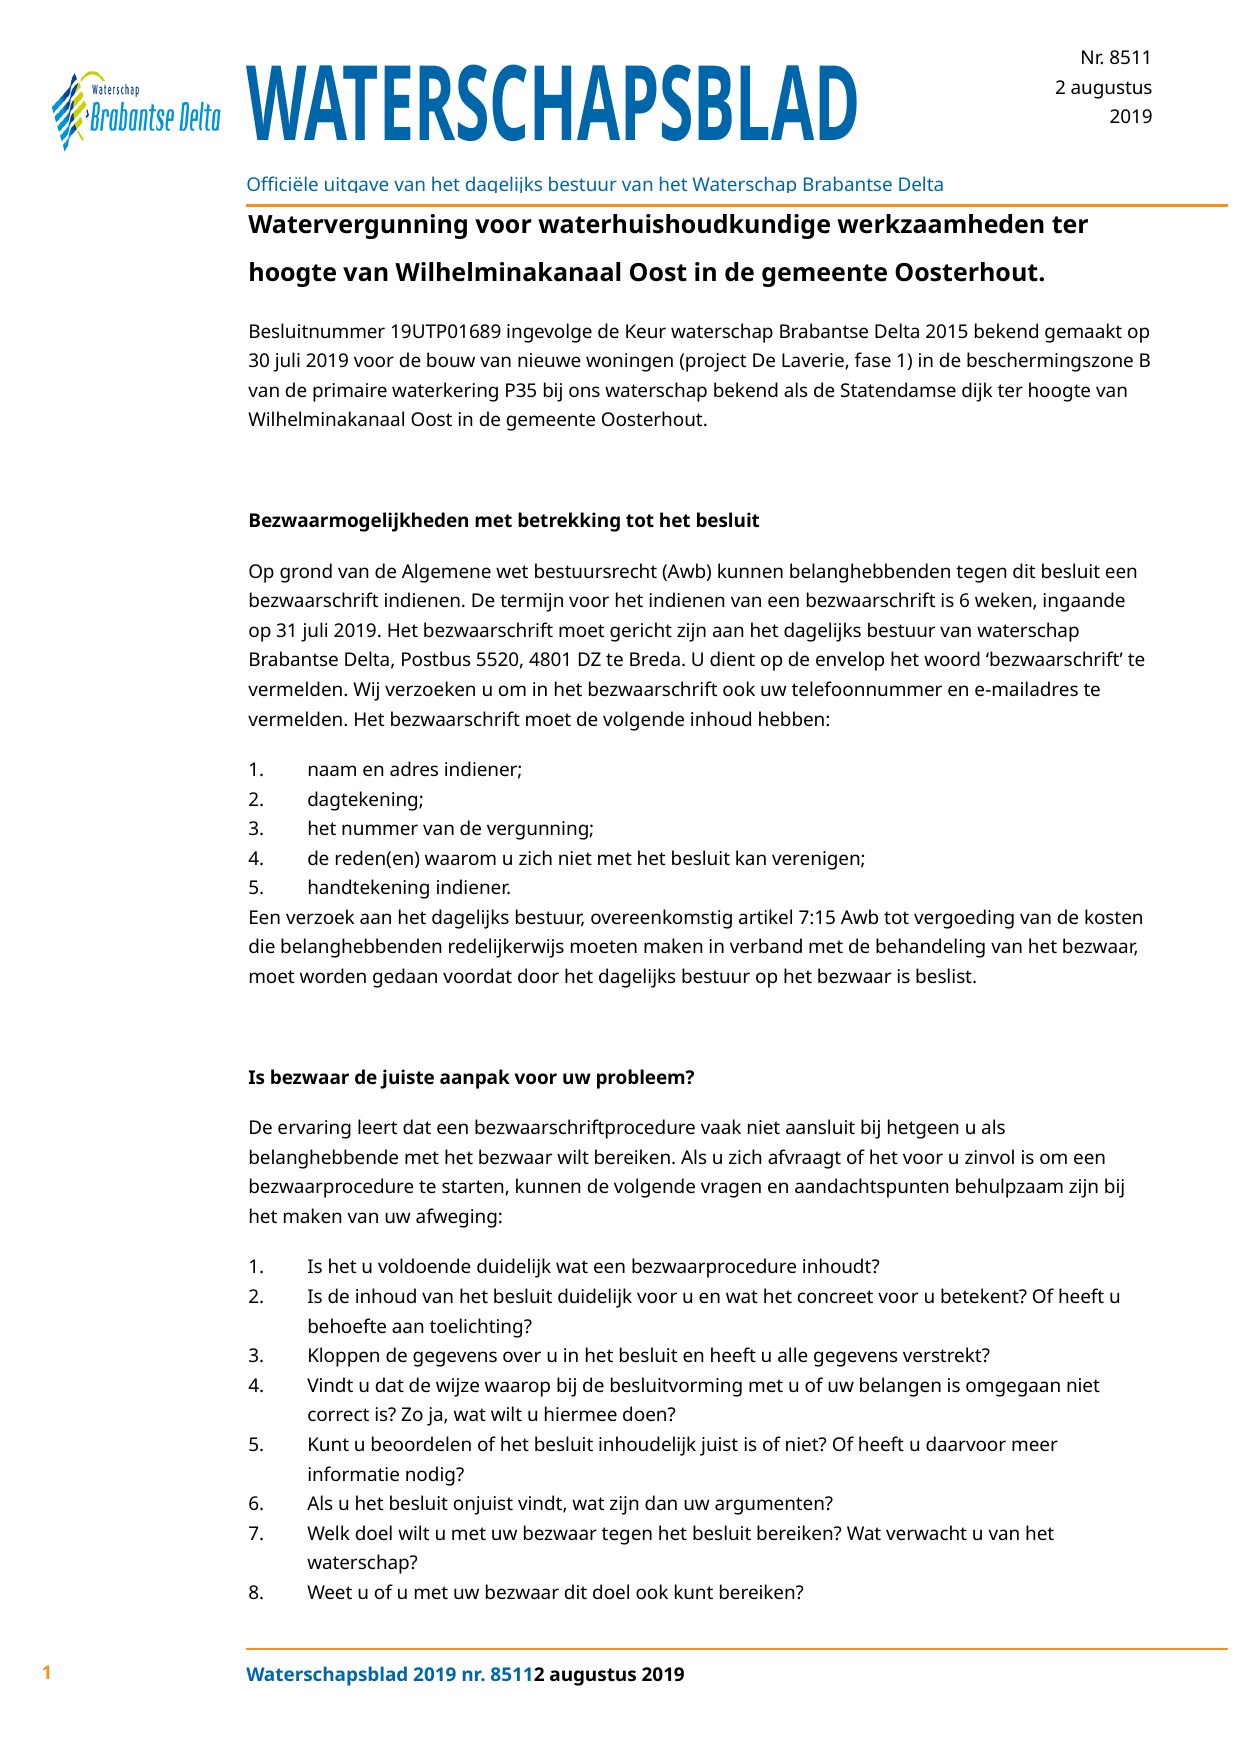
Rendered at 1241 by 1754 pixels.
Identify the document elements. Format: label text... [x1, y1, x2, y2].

text Bezwaarmogelijkheden met betrekking tot het besluit [248, 507, 1152, 533]
list de reden(en) waarom u zich niet met het besluit kan verenigen; [248, 845, 1152, 871]
text De ervaring leert dat een bezwaarschriftprocedure vaak niet aansluit bij hetgeen u als belanghebbende met het bezwaar wilt bereiken. Als u zich afvraagt of het voor u zinvol is om een bezwaarprocedure te starten, kunnen de volgende vragen en aandachtspunten behulpzaam zijn bij het maken van uw afweging: [248, 1114, 1152, 1229]
list Als u het besluit onjuist vindt, wat zijn dan uw argumenten? [248, 1490, 1152, 1516]
list Kloppen de gegevens over u in het besluit en heeft u alle gegevens verstrekt? [248, 1342, 1152, 1368]
text Een verzoek aan het dagelijks bestuur, overeenkomstig artikel 7:15 Awb tot vergoeding van de kosten die belanghebbenden redelijkerwijs moeten maken in verband met de behandeling van het bezwaar, moet worden gedaan voordat door het dagelijks bestuur op het bezwaar is beslist. [248, 904, 1152, 989]
list Welk doel wilt u met uw bezwaar tegen het besluit bereiken? Wat verwacht u van het waterschap? [248, 1520, 1152, 1575]
list naam en adres indiener; [248, 756, 1152, 782]
text Is bezwaar de juiste aanpak voor uw probleem? [248, 1064, 1152, 1090]
picture [41, 47, 231, 172]
text Op grond van de Algemene wet bestuursrecht (Awb) kunnen belanghebbenden tegen dit besluit een bezwaarschrift indienen. De termijn voor het indienen van een bezwaarschrift is 6 weken, ingaande op 31 juli 2019. Het bezwaarschrift moet gericht zijn aan het dagelijks bestuur van waterschap Brabantse Delta, Postbus 5520, 4801 DZ te Breda. U dient op de envelop het woord ‘bezwaarschrift’ te vermelden. Wij verzoeken u om in het bezwaarschrift ook uw telefoonnummer en e‑mailadres te vermelden. Het bezwaarschrift moet de volgende inhoud hebben: [248, 558, 1152, 732]
list dagtekening; [248, 786, 1152, 812]
list Is het u voldoende duidelijk wat een bezwaarprocedure inhoudt? [248, 1254, 1152, 1279]
list handtekening indiener. [248, 874, 1152, 900]
list Is de inhoud van het besluit duidelijk voor u en wat het concreet voor u betekent? Of heeft u behoefte aan toelichting? [248, 1283, 1152, 1339]
list het nummer van de vergunning; [248, 815, 1152, 841]
list Kunt u beoordelen of het besluit inhoudelijk juist is of niet? Of heeft u daarvoor meer informatie nodig? [248, 1431, 1152, 1487]
text Watervergunning voor waterhuishoudkundige werkzaamheden ter hoogte van Wilhelminakanaal Oost in de gemeente Oosterhout. [248, 207, 1152, 288]
list Weet u of u met uw bezwaar dit doel ook kunt bereiken? [248, 1579, 1152, 1605]
text Besluitnummer 19UTP01689 ingevolge de Keur waterschap Brabantse Delta 2015 bekend gemaakt op 30 juli 2019 voor de bouw van nieuwe woningen (project De Laverie, fase 1) in de beschermingszone B van de primaire waterkering P35 bij ons waterschap bekend als de Statendamse dijk ter hoogte van Wilhelminakanaal Oost in de gemeente Oosterhout. [248, 318, 1152, 432]
list Vindt u dat de wijze waarop bij de besluitvorming met u of uw belangen is omgegaan niet correct is? Zo ja, wat wilt u hiermee doen? [248, 1372, 1152, 1427]
